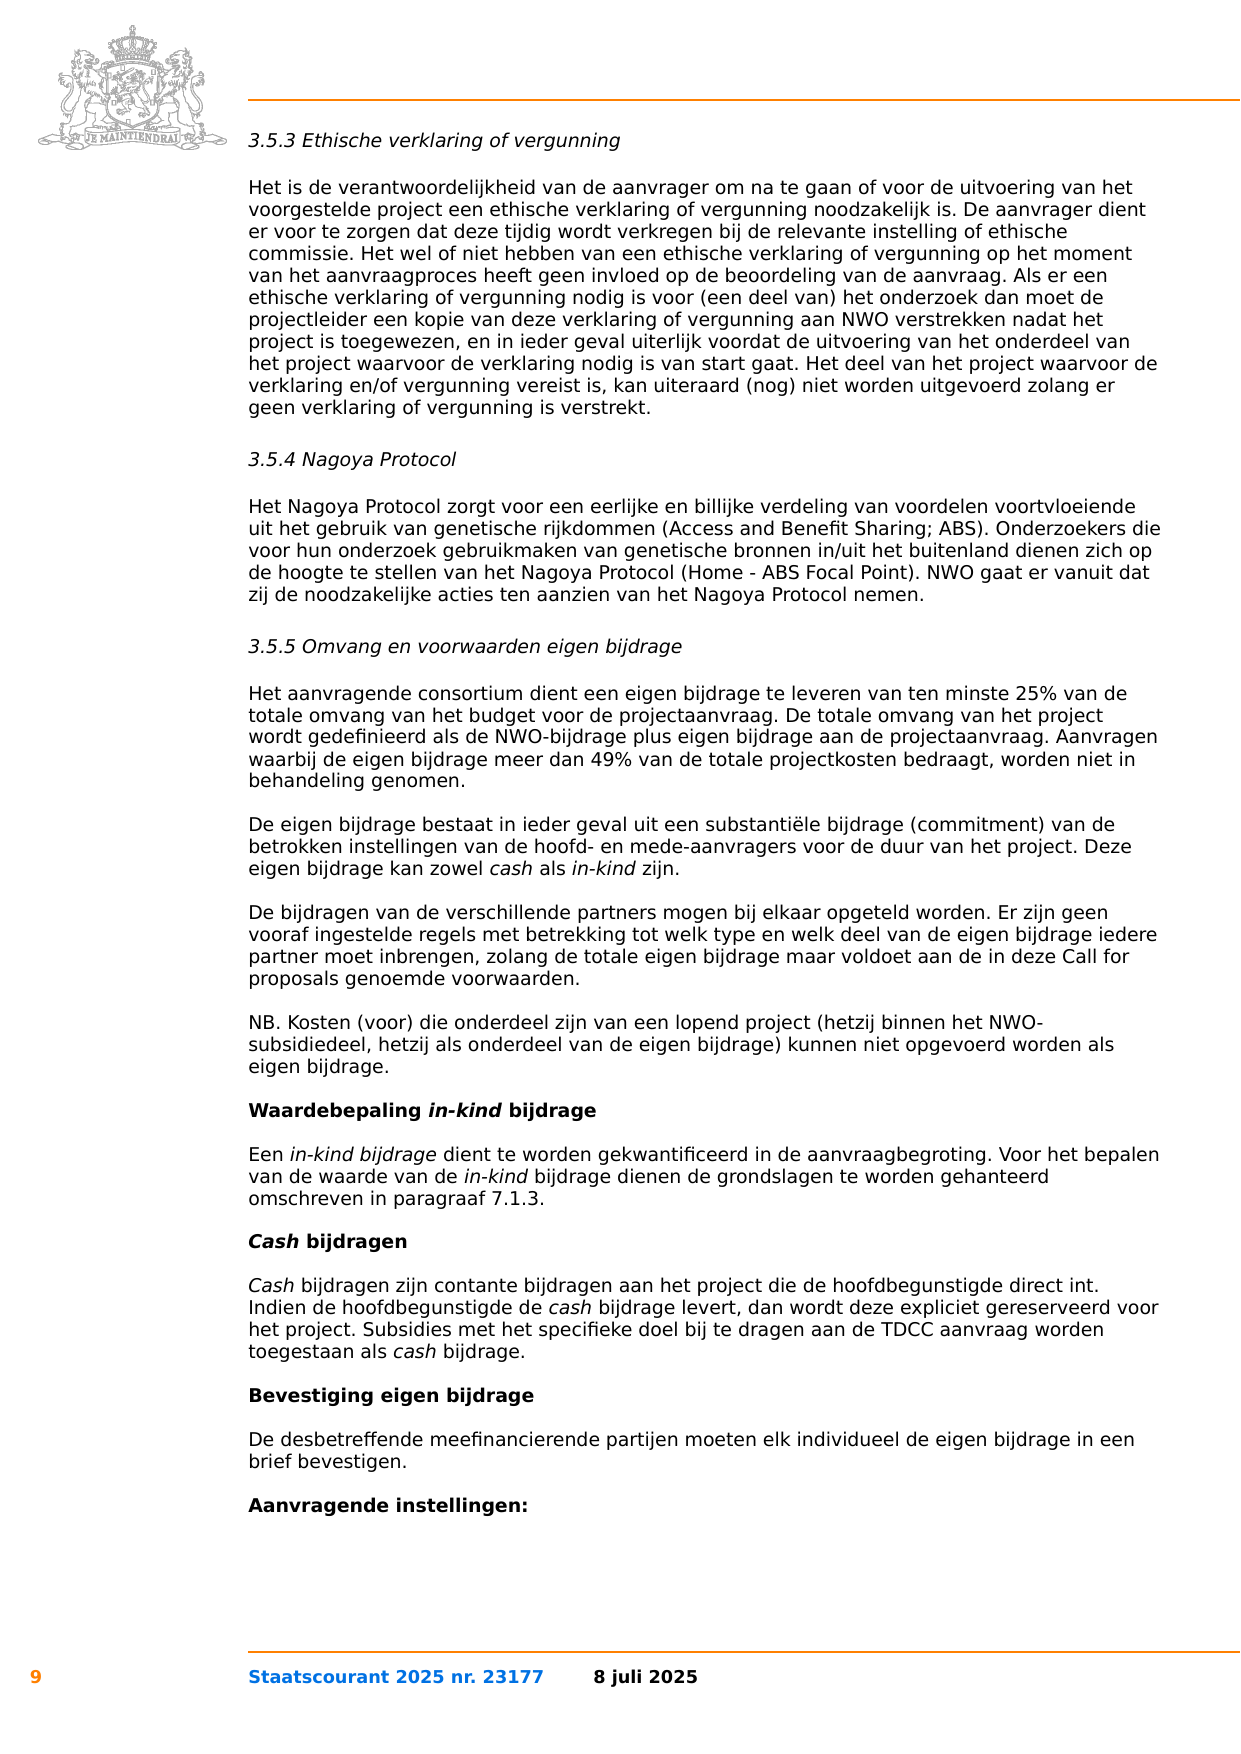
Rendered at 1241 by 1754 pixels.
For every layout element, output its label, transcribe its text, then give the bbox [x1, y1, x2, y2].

text Het aanvragende consortium dient een eigen bijdrage te leveren van ten minste 25% van de totale omvang van het budget voor de projectaanvraag. De totale omvang van het project wordt gedefinieerd als de NWO-bijdrage plus eigen bijdrage aan de projectaanvraag. Aanvragen waarbij de eigen bijdrage meer dan 49% van de totale projectkosten bedraagt, worden niet in behandeling genomen. [248, 682, 1163, 792]
text NB. Kosten (voor) die onderdeel zijn van een lopend project (hetzij binnen het NWO-subsidiedeel, hetzij als onderdeel van de eigen bijdrage) kunnen niet opgevoerd worden als eigen bijdrage. [248, 1012, 1163, 1078]
text De eigen bijdrage bestaat in ieder geval uit een substantiële bijdrage (commitment) van de betrokken instellingen van de hoofd- en mede-aanvragers voor de duur van het project. Deze eigen bijdrage kan zowel cash als in-kind zijn. [248, 814, 1163, 880]
text Cash bijdragen zijn contante bijdragen aan het project die de hoofdbegunstigde direct int. Indien de hoofdbegunstigde de cash bijdrage levert, dan wordt deze expliciet gereserveerd voor het project. Subsidies met het specifieke doel bij te dragen aan de TDCC aanvraag worden toegestaan als cash bijdrage. [248, 1275, 1163, 1363]
text De desbetreffende meefinancierende partijen moeten elk individueel de eigen bijdrage in een brief bevestigen. [248, 1429, 1163, 1473]
subtitle 3.5.3 Ethische verklaring of vergunning [248, 130, 1163, 152]
text Het Nagoya Protocol zorgt voor een eerlijke en billijke verdeling van voordelen voortvloeiende uit het gebruik van genetische rijkdommen (Access and Benefit Sharing; ABS). Onderzoekers die voor hun onderzoek gebruikmaken van genetische bronnen in/uit het buitenland dienen zich op de hoogte te stellen van het Nagoya Protocol (Home - ABS Focal Point). NWO gaat er vanuit dat zij de noodzakelijke acties ten aanzien van het Nagoya Protocol nemen. [248, 496, 1163, 606]
subtitle 3.5.5 Omvang en voorwaarden eigen bijdrage [248, 636, 1163, 657]
picture [38, 25, 227, 150]
subtitle Bevestiging eigen bijdrage [248, 1385, 1163, 1407]
text Een in-kind bijdrage dient te worden gekwantificeerd in de aanvraagbegroting. Voor het bepalen van de waarde van de in-kind bijdrage dienen de grondslagen te worden gehanteerd omschreven in paragraaf 7.1.3. [248, 1143, 1163, 1209]
text De bijdragen van de verschillende partners mogen bij elkaar opgeteld worden. Er zijn geen vooraf ingestelde regels met betrekking tot welk type en welk deel van de eigen bijdrage iedere partner moet inbrengen, zolang de totale eigen bijdrage maar voldoet aan de in deze Call for proposals genoemde voorwaarden. [248, 902, 1163, 990]
subtitle 3.5.4 Nagoya Protocol [248, 449, 1163, 471]
text Het is de verantwoordelijkheid van de aanvrager om na te gaan of voor de uitvoering van het voorgestelde project een ethische verklaring of vergunning noodzakelijk is. De aanvrager dient er voor te zorgen dat deze tijdig wordt verkregen bij de relevante instelling of ethische commissie. Het wel of niet hebben van een ethische verklaring of vergunning op het moment van het aanvraagproces heeft geen invloed op de beoordeling van de aanvraag. Als er een ethische verklaring of vergunning nodig is voor (een deel van) het onderzoek dan moet de projectleider een kopie van deze verklaring of vergunning aan NWO verstrekken nadat het project is toegewezen, en in ieder geval uiterlijk voordat de uitvoering van het onderdeel van het project waarvoor de verklaring nodig is van start gaat. Het deel van het project waarvoor de verklaring en/of vergunning vereist is, kan uiteraard (nog) niet worden uitgevoerd zolang er geen verklaring of vergunning is verstrekt. [248, 177, 1163, 419]
text Aanvragende instellingen: [248, 1495, 1163, 1517]
subtitle Cash bijdragen [248, 1231, 1163, 1253]
subtitle Waardebepaling in-kind bijdrage [248, 1100, 1163, 1122]
